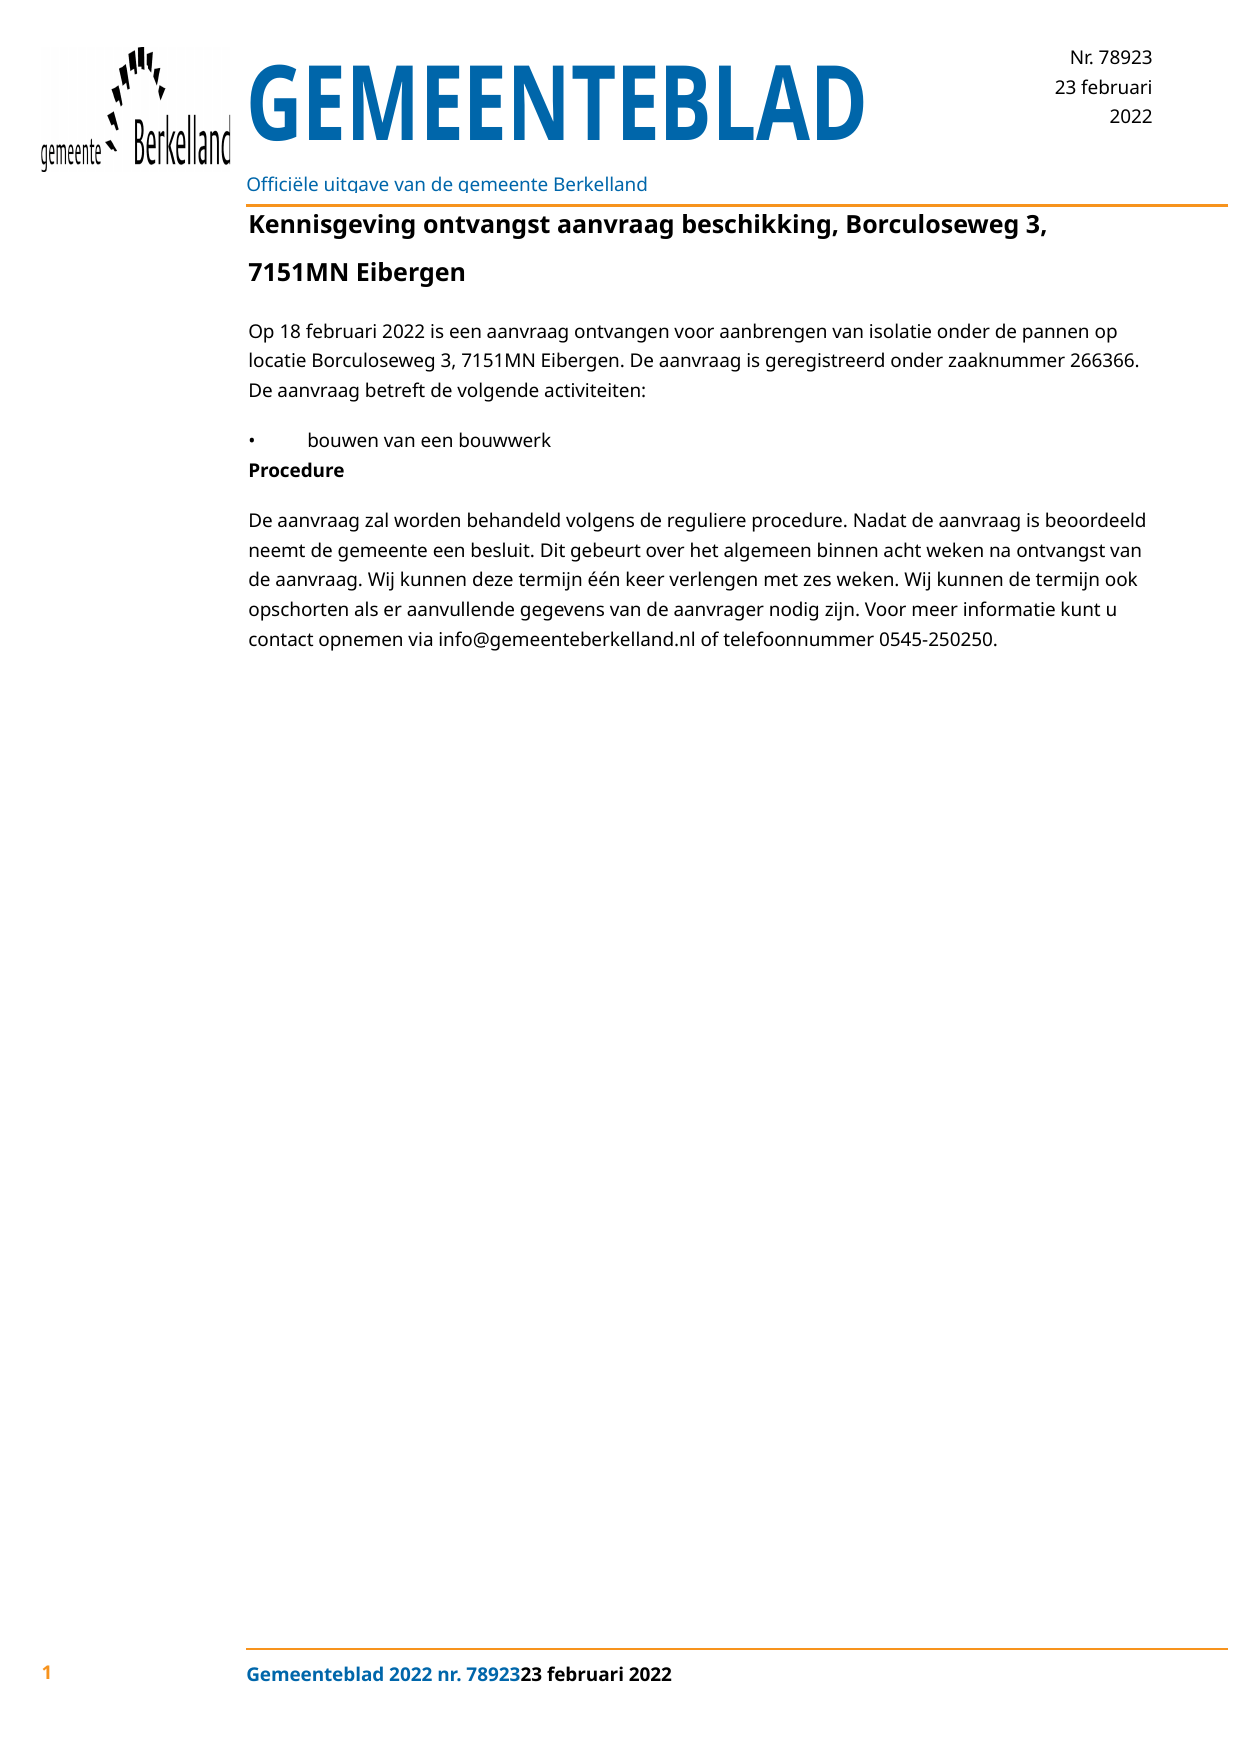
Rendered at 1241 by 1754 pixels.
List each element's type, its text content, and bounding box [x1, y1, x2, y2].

picture [41, 47, 231, 172]
text Op 18 februari 2022 is een aanvraag ontvangen voor aanbrengen van isolatie onder de pannen op locatie Borculoseweg 3, 7151MN Eibergen. De aanvraag is geregistreerd onder zaaknummer 266366. De aanvraag betreft de volgende activiteiten: [248, 318, 1152, 403]
list bouwen van een bouwwerk [248, 427, 1152, 453]
text Procedure [248, 457, 1152, 483]
text Kennisgeving ontvangst aanvraag beschikking, Borculoseweg 3, 7151MN Eibergen [248, 207, 1152, 288]
text De aanvraag zal worden behandeld volgens de reguliere procedure. Nadat de aanvraag is beoordeeld neemt de gemeente een besluit. Dit gebeurt over het algemeen binnen acht weken na ontvangst van de aanvraag. Wij kunnen deze termijn één keer verlengen met zes weken. Wij kunnen de termijn ook opschorten als er aanvullende gegevens van de aanvrager nodig zijn. Voor meer informatie kunt u contact opnemen via info@gemeenteberkelland.nl of telefoonnummer 0545-250250. [248, 507, 1152, 652]
